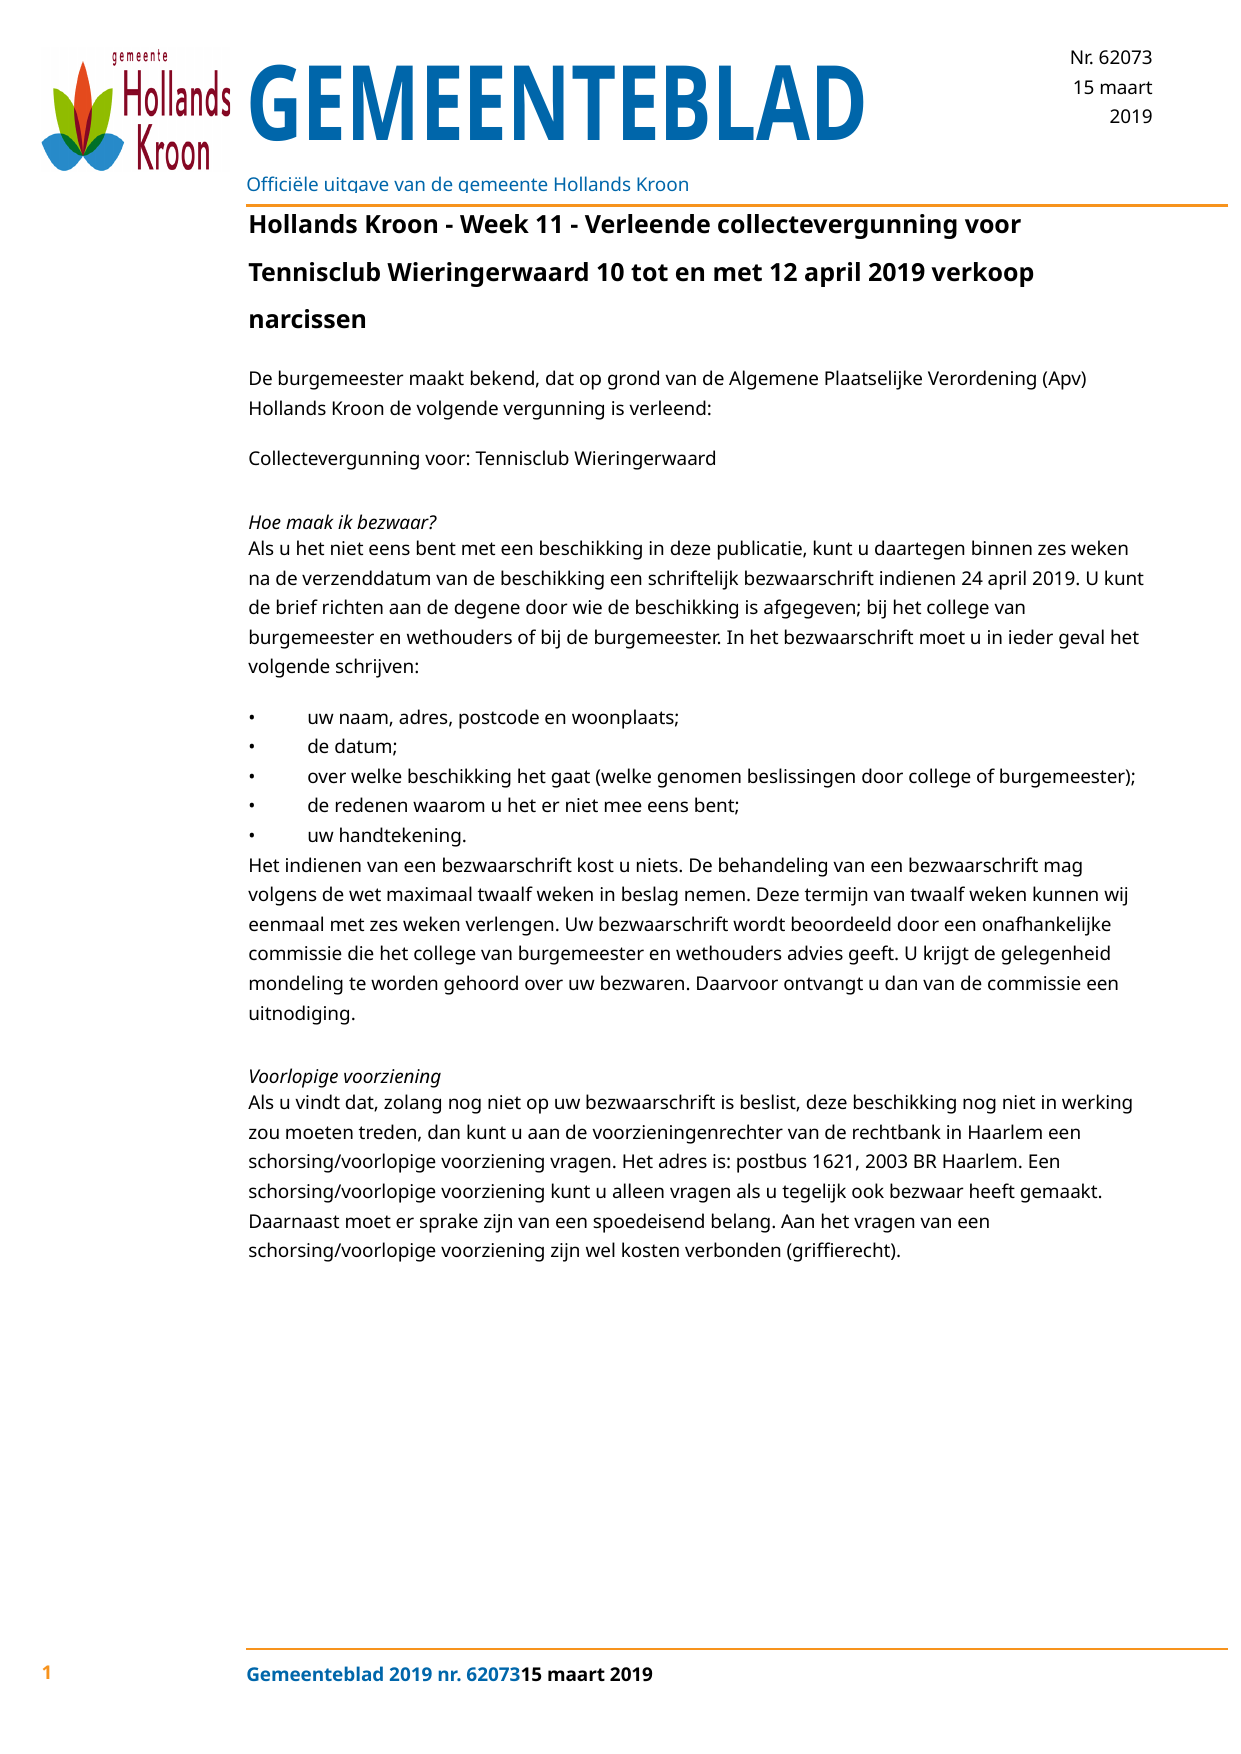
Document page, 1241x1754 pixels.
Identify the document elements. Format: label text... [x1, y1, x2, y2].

picture [41, 47, 231, 172]
list over welke beschikking het gaat (welke genomen beslissingen door college of burgemeester); [248, 763, 1152, 789]
text Het indienen van een bezwaarschrift kost u niets. De behandeling van een bezwaarschrift mag volgens de wet maximaal twaalf weken in beslag nemen. Deze termijn van twaalf weken kunnen wij eenmaal met zes weken verlengen. Uw bezwaarschrift wordt beoordeeld door een onafhankelijke commissie die het college van burgemeester en wethouders advies geeft. U krijgt de gelegenheid mondeling te worden gehoord over uw bezwaren. Daarvoor ontvangt u dan van de commissie een uitnodiging. [248, 852, 1152, 1026]
list de datum; [248, 733, 1152, 759]
list de redenen waarom u het er niet mee eens bent; [248, 793, 1152, 818]
text Voorlopige voorziening [248, 1064, 1152, 1089]
list uw naam, adres, postcode en woonplaats; [248, 704, 1152, 730]
text Hollands Kroon - Week 11 - Verleende collectevergunning voor Tennisclub Wieringerwaard 10 tot en met 12 april 2019 verkoop narcissen [248, 207, 1152, 336]
list uw handtekening. [248, 822, 1152, 848]
text Hoe maak ik bezwaar? [248, 509, 1152, 535]
text Als u het niet eens bent met een beschikking in deze publicatie, kunt u daartegen binnen zes weken na de verzenddatum van de beschikking een schriftelijk bezwaarschrift indienen 24 april 2019. U kunt de brief richten aan de degene door wie de beschikking is afgegeven; bij het college van burgemeester en wethouders of bij de burgemeester. In het bezwaarschrift moet u in ieder geval het volgende schrijven: [248, 535, 1152, 679]
text De burgemeester maakt bekend, dat op grond van de Algemene Plaatselijke Verordening (Apv) Hollands Kroon de volgende vergunning is verleend: [248, 366, 1152, 421]
text Als u vindt dat, zolang nog niet op uw bezwaarschrift is beslist, deze beschikking nog niet in werking zou moeten treden, dan kunt u aan de voorzieningenrechter van de rechtbank in Haarlem een schorsing/voorlopige voorziening vragen. Het adres is: postbus 1621, 2003 BR Haarlem. Een schorsing/voorlopige voorziening kunt u alleen vragen als u tegelijk ook bezwaar heeft gemaakt. Daarnaast moet er sprake zijn van een spoedeisend belang. Aan het vragen van een schorsing/voorlopige voorziening zijn wel kosten verbonden (griffierecht). [248, 1089, 1152, 1263]
text Collectevergunning voor: Tennisclub Wieringerwaard [248, 446, 1152, 471]
